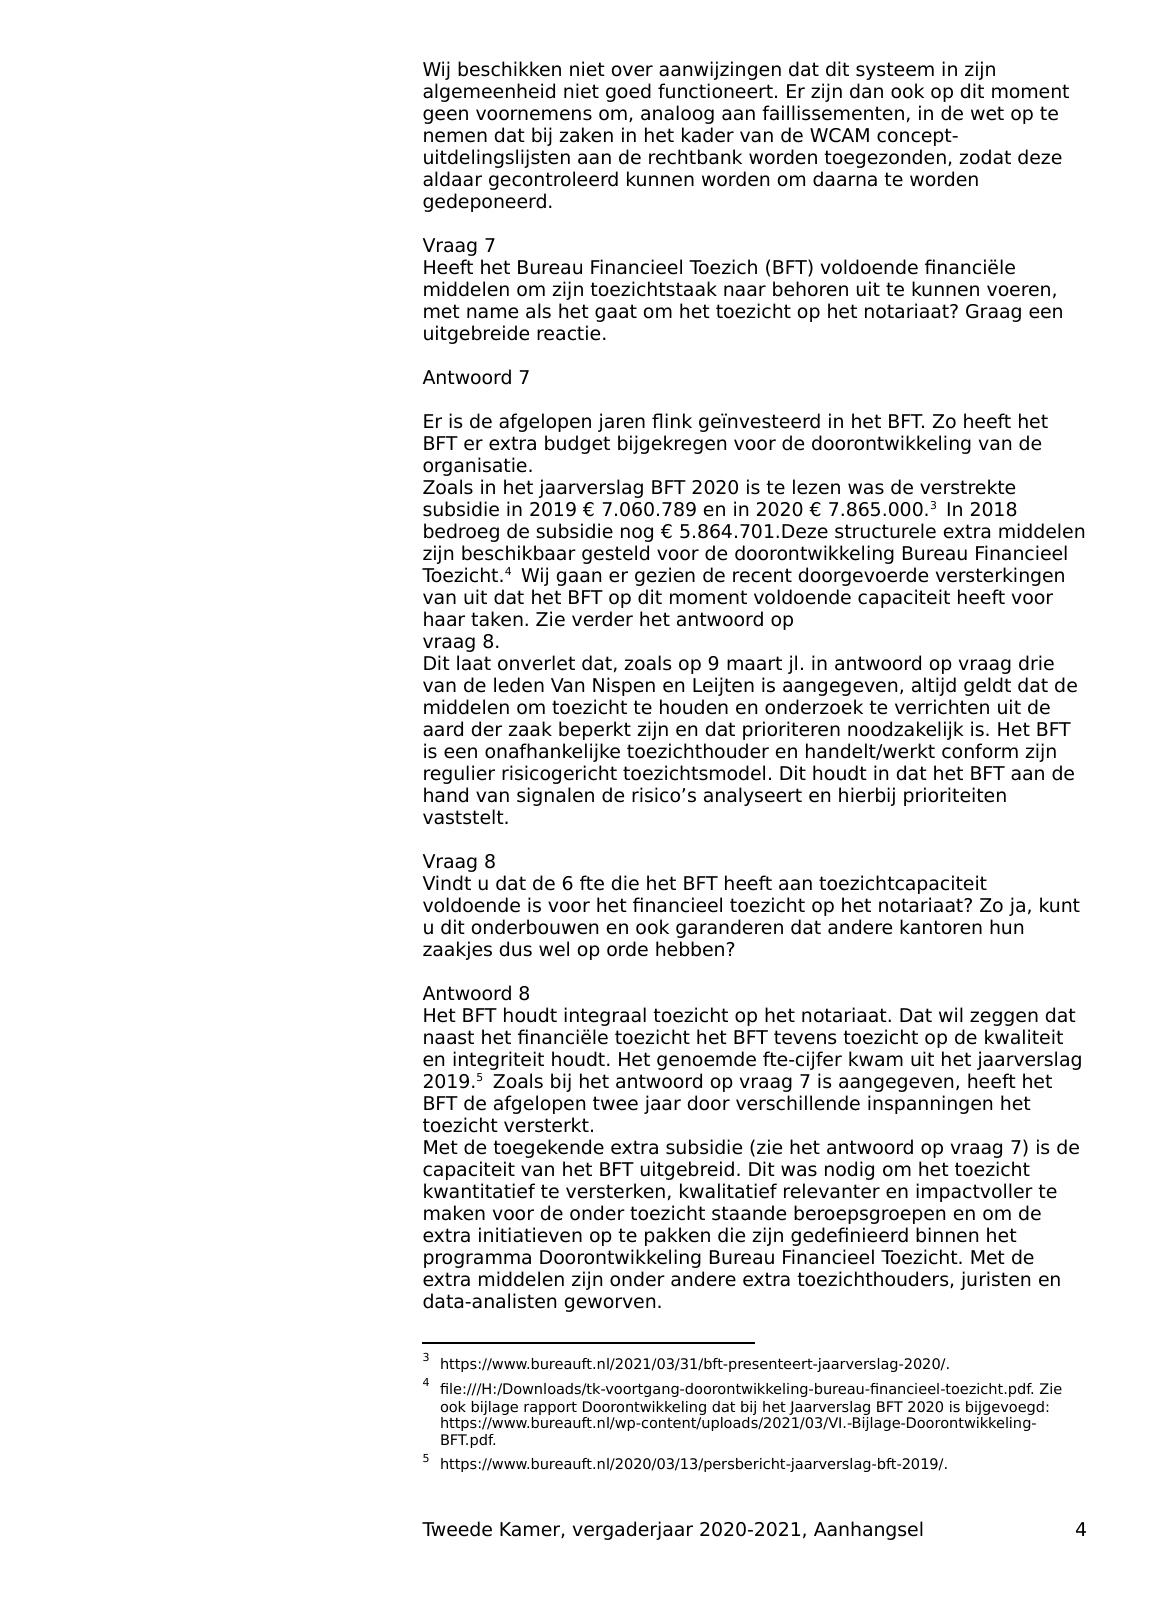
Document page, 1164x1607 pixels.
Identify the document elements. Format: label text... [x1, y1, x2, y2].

text Er is de afgelopen jaren flink geïnvesteerd in het BFT. Zo heeft het BFT er extra budget bijgekregen voor de doorontwikkeling van de organisatie. [422, 411, 1087, 477]
text Vraag 8 [422, 851, 1087, 873]
text Zoals in het jaarverslag BFT 2020 is te lezen was de verstrekte subsidie in 2019 € 7.060.789 en in 2020 € 7.865.000. In 2018 bedroeg de subsidie nog € 5.864.701.Deze structurele extra middelen zijn beschikbaar gesteld voor de doorontwikkeling Bureau Financieel Toezicht. Wij gaan er gezien de recent doorgevoerde versterkingen van uit dat het BFT op dit moment voldoende capaciteit heeft voor haar taken. Zie verder het antwoord op [422, 477, 1087, 631]
text Vraag 7 [422, 235, 1087, 257]
text file:///H:/Downloads/tk-voortgang-doorontwikkeling-bureau-financieel-toezicht.pdf. Zie ook bijlage rapport Doorontwikkeling dat bij het Jaarverslag BFT 2020 is bijgevoegd: https://www.bureauft.nl/wp-content/uploads/2021/03/VI.-Bijlage-Doorontwikkeling-BFT.pdf. [422, 1377, 1087, 1449]
text Heeft het Bureau Financieel Toezich (BFT) voldoende financiële middelen om zijn toezichtstaak naar behoren uit te kunnen voeren, met name als het gaat om het toezicht op het notariaat? Graag een uitgebreide reactie. [422, 257, 1087, 345]
text Het BFT houdt integraal toezicht op het notariaat. Dat wil zeggen dat naast het financiële toezicht het BFT tevens toezicht op de kwaliteit en integriteit houdt. Het genoemde fte-cijfer kwam uit het jaarverslag 2019. Zoals bij het antwoord op vraag 7 is aangegeven, heeft het BFT de afgelopen twee jaar door verschillende inspanningen het toezicht versterkt. [422, 1005, 1087, 1137]
text https://www.bureauft.nl/2021/03/31/bft-presenteert-jaarverslag-2020/. [422, 1352, 1087, 1374]
text Antwoord 8 [422, 983, 1087, 1005]
text Antwoord 7 [422, 367, 1087, 389]
text vraag 8. [422, 631, 1087, 653]
text https://www.bureauft.nl/2020/03/13/persbericht-jaarverslag-bft-2019/. [422, 1452, 1087, 1474]
text Wij beschikken niet over aanwijzingen dat dit systeem in zijn algemeenheid niet goed functioneert. Er zijn dan ook op dit moment geen voornemens om, analoog aan faillissementen, in de wet op te nemen dat bij zaken in het kader van de WCAM concept-uitdelingslijsten aan de rechtbank worden toegezonden, zodat deze aldaar gecontroleerd kunnen worden om daarna te worden gedeponeerd. [422, 59, 1087, 213]
text Met de toegekende extra subsidie (zie het antwoord op vraag 7) is de capaciteit van het BFT uitgebreid. Dit was nodig om het toezicht kwantitatief te versterken, kwalitatief relevanter en impactvoller te maken voor de onder toezicht staande beroepsgroepen en om de extra initiatieven op te pakken die zijn gedefinieerd binnen het programma Doorontwikkeling Bureau Financieel Toezicht. Met de extra middelen zijn onder andere extra toezichthouders, juristen en data-analisten geworven. [422, 1137, 1087, 1313]
text Dit laat onverlet dat, zoals op 9 maart jl. in antwoord op vraag drie van de leden Van Nispen en Leijten is aangegeven, altijd geldt dat de middelen om toezicht te houden en onderzoek te verrichten uit de aard der zaak beperkt zijn en dat prioriteren noodzakelijk is. Het BFT is een onafhankelijke toezichthouder en handelt/werkt conform zijn regulier risicogericht toezichtsmodel. Dit houdt in dat het BFT aan de hand van signalen de risico’s analyseert en hierbij prioriteiten vaststelt. [422, 653, 1087, 829]
text Vindt u dat de 6 fte die het BFT heeft aan toezichtcapaciteit voldoende is voor het financieel toezicht op het notariaat? Zo ja, kunt u dit onderbouwen en ook garanderen dat andere kantoren hun zaakjes dus wel op orde hebben? [422, 873, 1087, 961]
